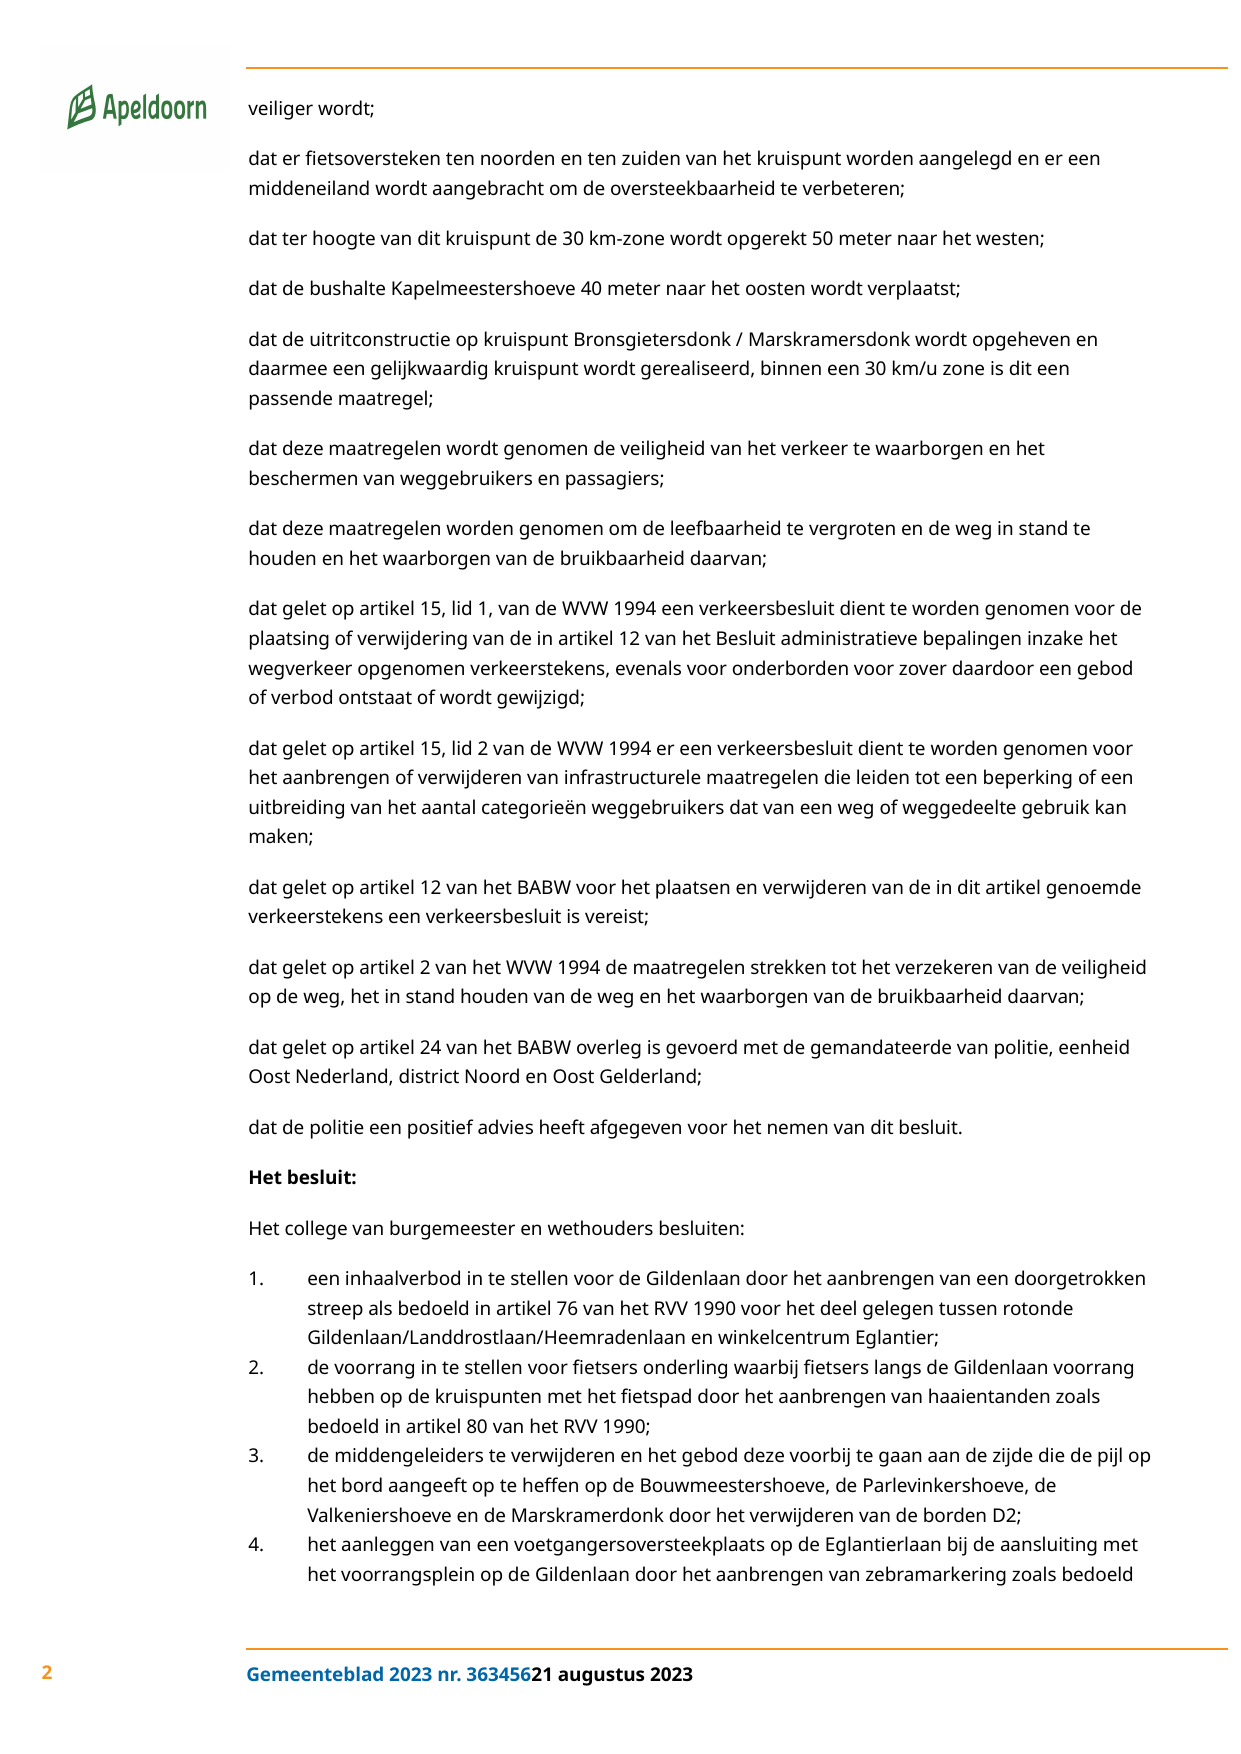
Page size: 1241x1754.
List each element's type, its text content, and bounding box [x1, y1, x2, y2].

list een inhaalverbod in te stellen voor de Gildenlaan door het aanbrengen van een doorgetrokken streep als bedoeld in artikel 76 van het RVV 1990 voor het deel gelegen tussen rotonde Gildenlaan/Landdrostlaan/Heemradenlaan en winkelcentrum Eglantier; [248, 1265, 1152, 1350]
text veiliger wordt; [248, 95, 1152, 121]
text dat deze maatregelen worden genomen om de leefbaarheid te vergroten en de weg in stand te houden en het waarborgen van de bruikbaarheid daarvan; [248, 516, 1152, 571]
list de voorrang in te stellen voor fietsers onderling waarbij fietsers langs de Gildenlaan voorrang hebben op de kruispunten met het fietspad door het aanbrengen van haaientanden zoals bedoeld in artikel 80 van het RVV 1990; [248, 1354, 1152, 1439]
text dat de uitritconstructie op kruispunt Bronsgietersdonk / Marskramersdonk wordt opgeheven en daarmee een gelijkwaardig kruispunt wordt gerealiseerd, binnen een 30 km/u zone is dit een passende maatregel; [248, 326, 1152, 411]
text Het college van burgemeester en wethouders besluiten: [248, 1215, 1152, 1241]
text Het besluit: [248, 1164, 1152, 1190]
list het aanleggen van een voetgangersoversteekplaats op de Eglantierlaan bij de aansluiting met het voorrangsplein op de Gildenlaan door het aanbrengen van zebramarkering zoals bedoeld [248, 1531, 1152, 1587]
text dat de politie een positief advies heeft afgegeven voor het nemen van dit besluit. [248, 1114, 1152, 1140]
text dat er fietsoversteken ten noorden en ten zuiden van het kruispunt worden aangelegd en er een middeneiland wordt aangebracht om de oversteekbaarheid te verbeteren; [248, 145, 1152, 201]
text dat gelet op artikel 12 van het BABW voor het plaatsen en verwijderen van de in dit artikel genoemde verkeerstekens een verkeersbesluit is vereist; [248, 874, 1152, 929]
text dat gelet op artikel 15, lid 1, van de WVW 1994 een verkeersbesluit dient te worden genomen voor de plaatsing of verwijdering van de in artikel 12 van het Besluit administratieve bepalingen inzake het wegverkeer opgenomen verkeerstekens, evenals voor onderborden voor zover daardoor een gebod of verbod ontstaat of wordt gewijzigd; [248, 596, 1152, 710]
text dat gelet op artikel 15, lid 2 van de WVW 1994 er een verkeersbesluit dient te worden genomen voor het aanbrengen of verwijderen van infrastructurele maatregelen die leiden tot een beperking of een uitbreiding van het aantal categorieën weggebruikers dat van een weg of weggedeelte gebruik kan maken; [248, 735, 1152, 849]
text dat deze maatregelen wordt genomen de veiligheid van het verkeer te waarborgen en het beschermen van weggebruikers en passagiers; [248, 436, 1152, 491]
text dat gelet op artikel 2 van het WVW 1994 de maatregelen strekken tot het verzekeren van de veiligheid op de weg, het in stand houden van de weg en het waarborgen van de bruikbaarheid daarvan; [248, 954, 1152, 1009]
text dat de bushalte Kapelmeestershoeve 40 meter naar het oosten wordt verplaatst; [248, 276, 1152, 301]
list de middengeleiders te verwijderen en het gebod deze voorbij te gaan aan de zijde die de pijl op het bord aangeeft op te heffen op de Bouwmeestershoeve, de Parlevinkershoeve, de Valkeniershoeve en de Marskramerdonk door het verwijderen van de borden D2; [248, 1443, 1152, 1528]
text dat ter hoogte van dit kruispunt de 30 km-zone wordt opgerekt 50 meter naar het westen; [248, 225, 1152, 251]
picture [41, 47, 231, 172]
text dat gelet op artikel 24 van het BABW overleg is gevoerd met de gemandateerde van politie, eenheid Oost Nederland, district Noord en Oost Gelderland; [248, 1034, 1152, 1089]
